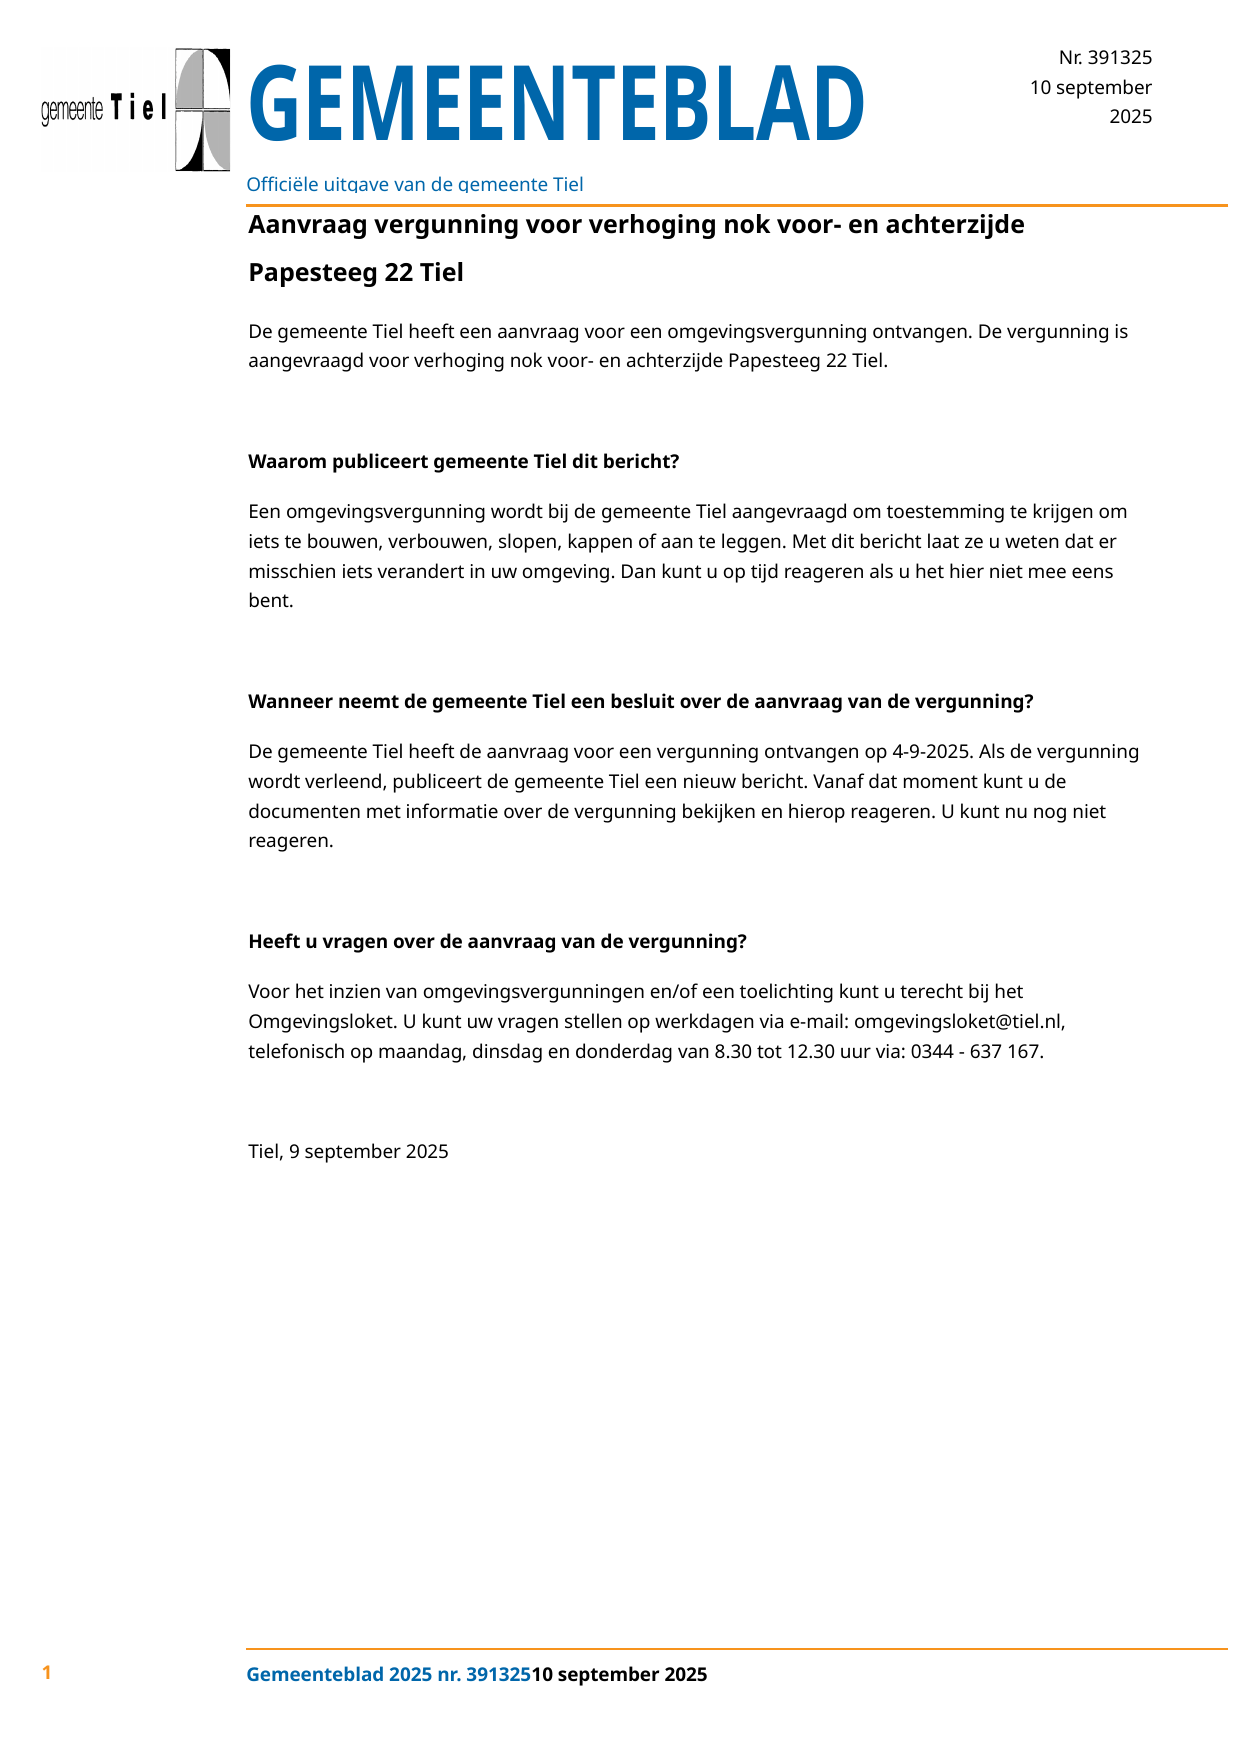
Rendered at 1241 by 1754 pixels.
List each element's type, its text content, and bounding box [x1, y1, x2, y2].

text Tiel, 9 september 2025 [248, 1139, 1152, 1164]
text Wanneer neemt de gemeente Tiel een besluit over de aanvraag van de vergunning? [248, 688, 1152, 714]
text Aanvraag vergunning voor verhoging nok voor- en achterzijde Papesteeg 22 Tiel [248, 207, 1152, 288]
text Voor het inzien van omgevingsvergunningen en/of een toelichting kunt u terecht bij het Omgevingsloket. U kunt uw vragen stellen op werkdagen via e-mail: omgevingsloket@tiel.nl, telefonisch op maandag, dinsdag en donderdag van 8.30 tot 12.30 uur via: 0344 - 637 167. [248, 979, 1152, 1064]
text De gemeente Tiel heeft de aanvraag voor een vergunning ontvangen op 4-9-2025. Als de vergunning wordt verleend, publiceert de gemeente Tiel een nieuw bericht. Vanaf dat moment kunt u de documenten met informatie over de vergunning bekijken en hierop reageren. U kunt nu nog niet reageren. [248, 739, 1152, 853]
text De gemeente Tiel heeft een aanvraag voor een omgevingsvergunning ontvangen. De vergunning is aangevraagd voor verhoging nok voor- en achterzijde Papesteeg 22 Tiel. [248, 318, 1152, 373]
text Heeft u vragen over de aanvraag van de vergunning? [248, 928, 1152, 954]
text Een omgevingsvergunning wordt bij de gemeente Tiel aangevraagd om toestemming te krijgen om iets te bouwen, verbouwen, slopen, kappen of aan te leggen. Met dit bericht laat ze u weten dat er misschien iets verandert in uw omgeving. Dan kunt u op tijd reageren als u het hier niet mee eens bent. [248, 499, 1152, 613]
picture [41, 47, 231, 172]
text Waarom publiceert gemeente Tiel dit bericht? [248, 448, 1152, 474]
